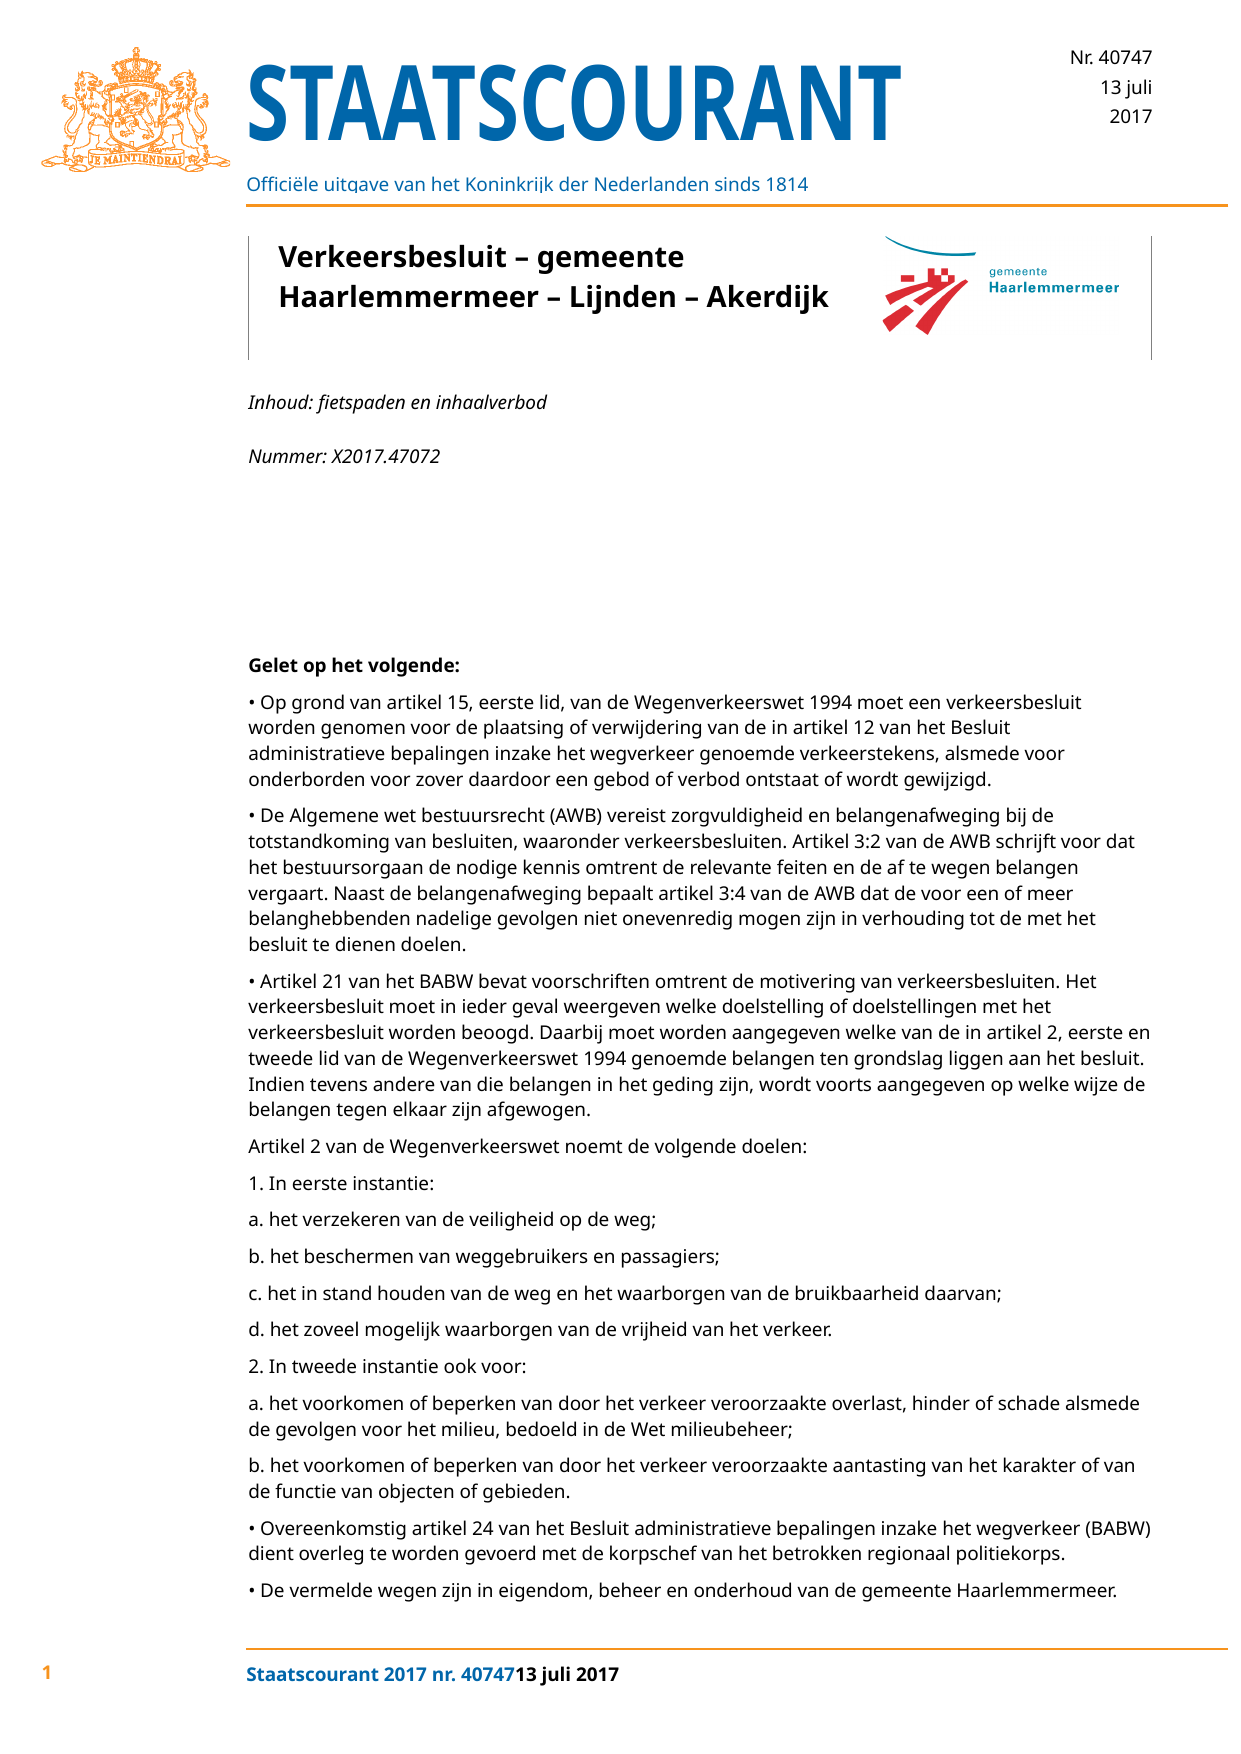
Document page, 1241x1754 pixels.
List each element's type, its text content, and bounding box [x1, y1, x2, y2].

text Inhoud: fietspaden en inhaalverbod [248, 389, 1152, 415]
text • Op grond van artikel 15, eerste lid, van de Wegenverkeerswet 1994 moet een verkeersbesluit worden genomen voor de plaatsing of verwijdering van de in artikel 12 van het Besluit administratieve bepalingen inzake het wegverkeer genoemde verkeerstekens, alsmede voor onderborden voor zover daardoor een gebod of verbod ontstaat of wordt gewijzigd. [248, 689, 1152, 792]
text • De vermelde wegen zijn in eigendom, beheer en onderhoud van de gemeente Haarlemmermeer. [248, 1577, 1152, 1603]
text b. het beschermen van weggebruikers en passagiers; [248, 1243, 1152, 1269]
table_header Verkeersbesluit – gemeente Haarlemmermeer – Lijnden – Akerdijk [249, 236, 850, 360]
text a. het verzekeren van de veiligheid op de weg; [248, 1207, 1152, 1232]
text a. het voorkomen of beperken van door het verkeer veroorzaakte overlast, hinder of schade alsmede de gevolgen voor het milieu, bedoeld in de Wet milieubeheer; [248, 1390, 1152, 1441]
text d. het zoveel mogelijk waarborgen van de vrijheid van het verkeer. [248, 1317, 1152, 1342]
text Artikel 2 van de Wegenverkeerswet noemt de volgende doelen: [248, 1133, 1152, 1159]
text Nummer: X2017.47072 [248, 443, 1152, 469]
picture [882, 236, 1119, 335]
text c. het in stand houden van de weg en het waarborgen van de bruikbaarheid daarvan; [248, 1280, 1152, 1306]
text 1. In eerste instantie: [248, 1170, 1152, 1196]
text • Overeenkomstig artikel 24 van het Besluit administratieve bepalingen inzake het wegverkeer (BABW) dient overleg te worden gevoerd met de korpschef van het betrokken regionaal politiekorps. [248, 1515, 1152, 1566]
text Gelet op het volgende: [248, 652, 1152, 678]
text • De Algemene wet bestuursrecht (AWB) vereist zorgvuldigheid en belangenafweging bij de totstandkoming van besluiten, waaronder verkeersbesluiten. Artikel 3:2 van de AWB schrijft voor dat het bestuursorgaan de nodige kennis omtrent de relevante feiten en de af te wegen belangen vergaart. Naast de belangenafweging bepaalt artikel 3:4 van de AWB dat de voor een of meer belanghebbenden nadelige gevolgen niet onevenredig mogen zijn in verhouding tot de met het besluit te dienen doelen. [248, 803, 1152, 957]
text 2. In tweede instantie ook voor: [248, 1353, 1152, 1379]
picture [41, 47, 231, 172]
text b. het voorkomen of beperken van door het verkeer veroorzaakte aantasting van het karakter of van de functie van objecten of gebieden. [248, 1452, 1152, 1504]
table_header [850, 236, 1151, 360]
text • Artikel 21 van het BABW bevat voorschriften omtrent de motivering van verkeersbesluiten. Het verkeersbesluit moet in ieder geval weergeven welke doelstelling of doelstellingen met het verkeersbesluit worden beoogd. Daarbij moet worden aangegeven welke van de in artikel 2, eerste en tweede lid van de Wegenverkeerswet 1994 genoemde belangen ten grondslag liggen aan het besluit. Indien tevens andere van die belangen in het geding zijn, wordt voorts aangegeven op welke wijze de belangen tegen elkaar zijn afgewogen. [248, 968, 1152, 1122]
